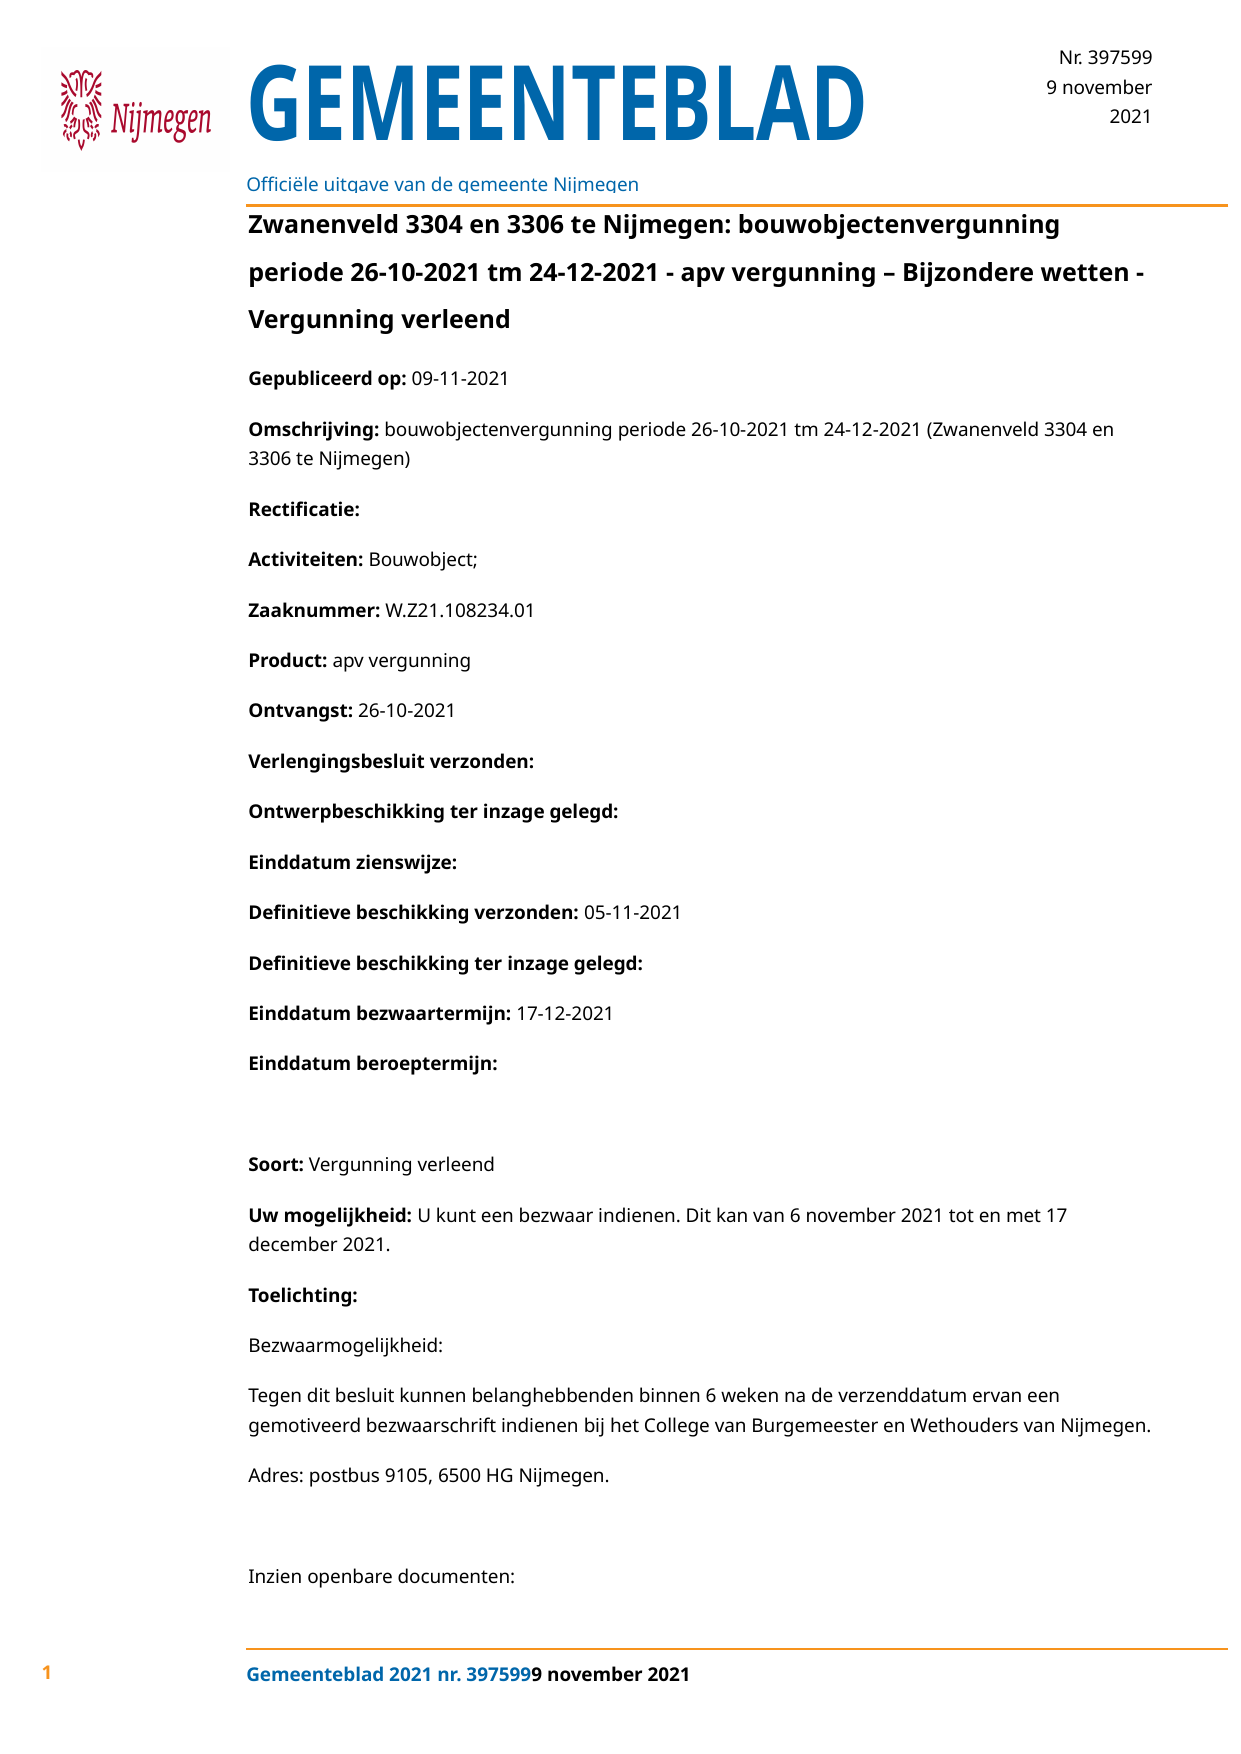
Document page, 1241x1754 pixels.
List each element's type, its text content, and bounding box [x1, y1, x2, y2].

text Einddatum beroeptermijn: [248, 1051, 1152, 1076]
text Tegen dit besluit kunnen belanghebbenden binnen 6 weken na de verzenddatum ervan een gemotiveerd bezwaarschrift indienen bij het College van Burgemeester en Wethouders van Nijmegen. [248, 1383, 1152, 1438]
text Ontvangst: 26-10-2021 [248, 698, 1152, 723]
text Ontwerpbeschikking ter inzage gelegd: [248, 798, 1152, 824]
text Einddatum bezwaartermijn: 17-12-2021 [248, 1000, 1152, 1026]
text Verlengingsbesluit verzonden: [248, 748, 1152, 774]
picture [41, 47, 231, 172]
text Gepubliceerd op: 09-11-2021 [248, 366, 1152, 391]
text Omschrijving: bouwobjectenvergunning periode 26-10-2021 tm 24-12-2021 (Zwanenveld 3304 en 3306 te Nijmegen) [248, 416, 1152, 471]
text Activiteiten: Bouwobject; [248, 546, 1152, 572]
text Zaaknummer: W.Z21.108234.01 [248, 597, 1152, 622]
text Definitieve beschikking verzonden: 05-11-2021 [248, 899, 1152, 925]
text Einddatum zienswijze: [248, 849, 1152, 874]
text Toelichting: [248, 1282, 1152, 1307]
text Adres: postbus 9105, 6500 HG Nijmegen. [248, 1463, 1152, 1488]
text Bezwaarmogelijkheid: [248, 1332, 1152, 1358]
text Uw mogelijkheid: U kunt een bezwaar indienen. Dit kan van 6 november 2021 tot en met 17 december 2021. [248, 1202, 1152, 1257]
text Definitieve beschikking ter inzage gelegd: [248, 950, 1152, 975]
text Inzien openbare documenten: [248, 1563, 1152, 1589]
text Zwanenveld 3304 en 3306 te Nijmegen: bouwobjectenvergunning periode 26-10-2021 tm 24-12-2021 - apv vergunning – Bijzondere wetten - Vergunning verleend [248, 207, 1152, 336]
text Product: apv vergunning [248, 647, 1152, 673]
text Soort: Vergunning verleend [248, 1151, 1152, 1177]
text Rectificatie: [248, 496, 1152, 522]
